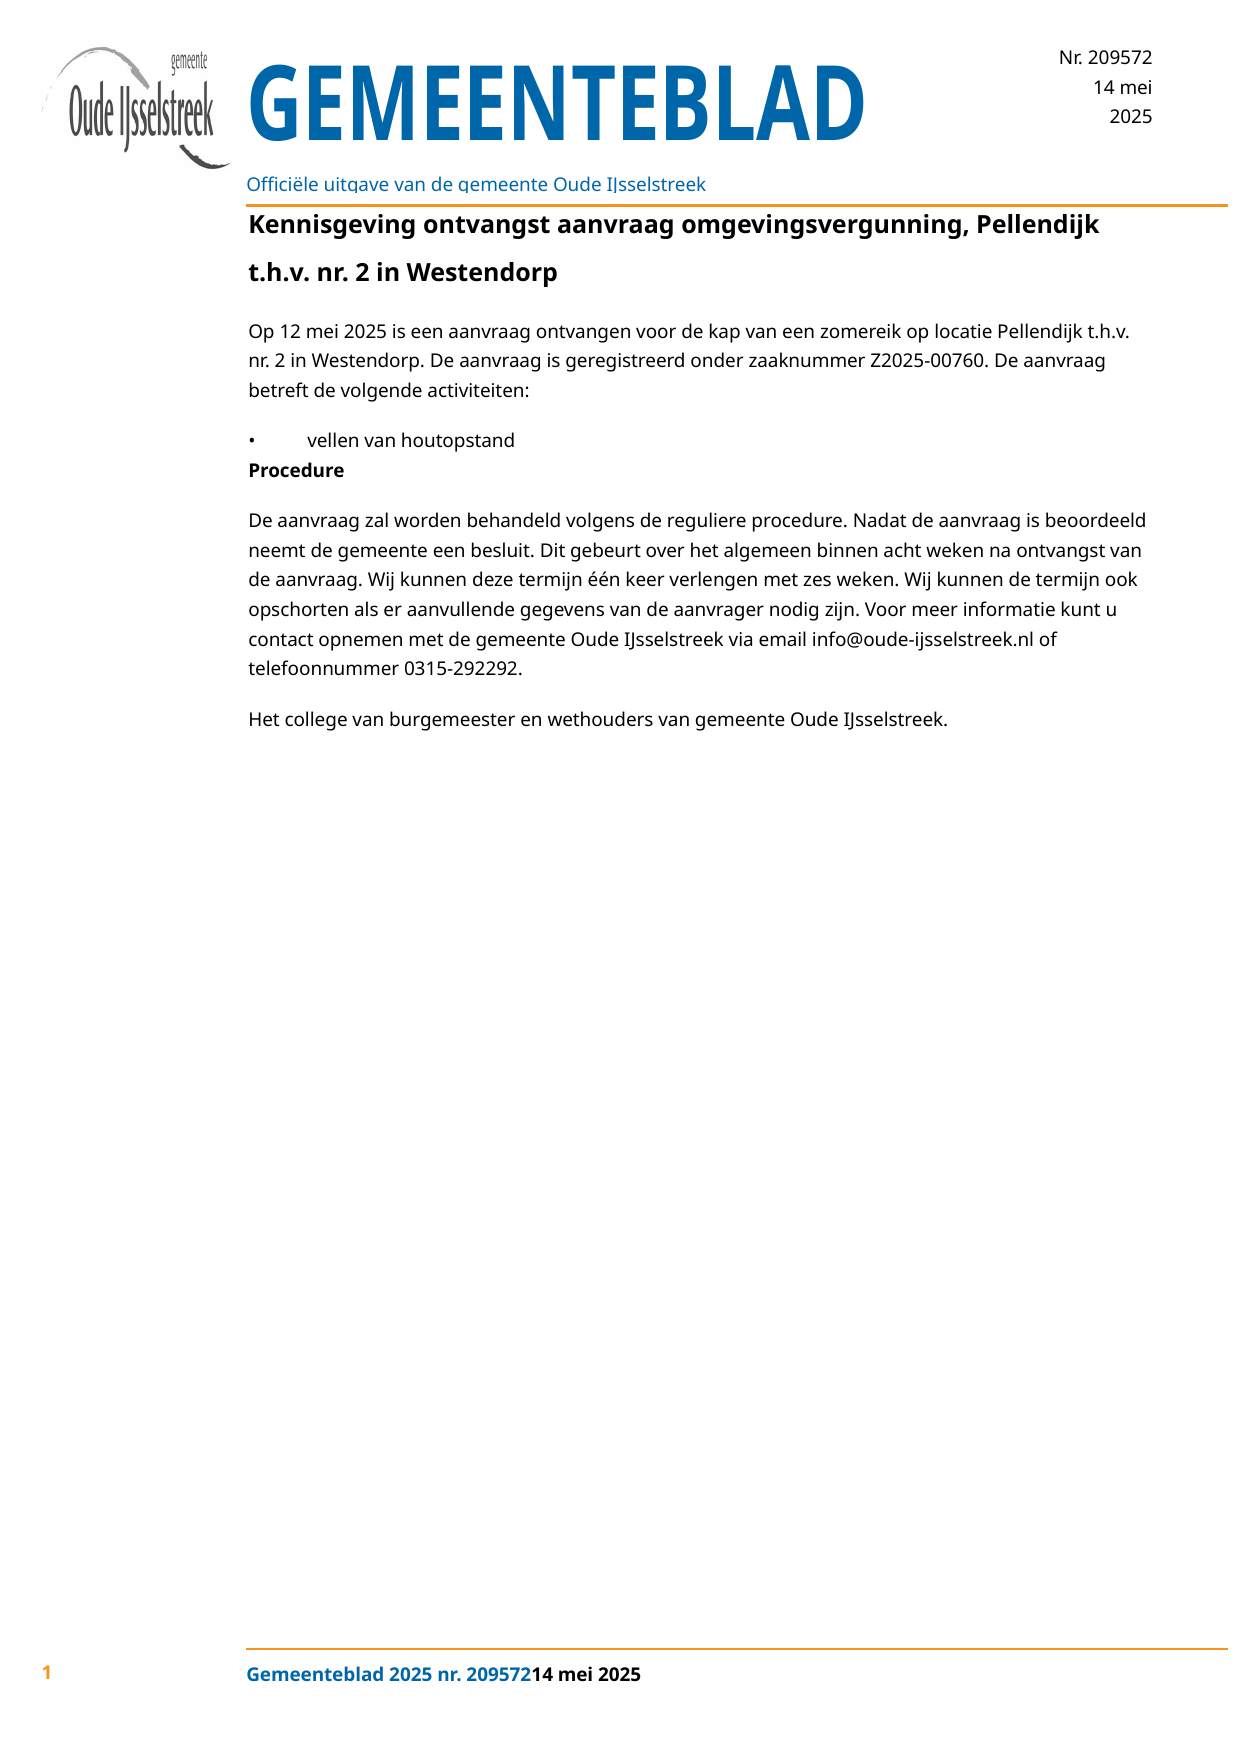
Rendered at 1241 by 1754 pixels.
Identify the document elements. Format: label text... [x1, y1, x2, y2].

text Kennisgeving ontvangst aanvraag omgevingsvergunning, Pellendijk t.h.v. nr. 2 in Westendorp [248, 207, 1152, 288]
text Op 12 mei 2025 is een aanvraag ontvangen voor de kap van een zomereik op locatie Pellendijk t.h.v. nr. 2 in Westendorp. De aanvraag is geregistreerd onder zaaknummer Z2025-00760. De aanvraag betreft de volgende activiteiten: [248, 318, 1152, 403]
list vellen van houtopstand [248, 427, 1152, 453]
text Procedure [248, 457, 1152, 483]
picture [41, 47, 231, 172]
text Het college van burgemeester en wethouders van gemeente Oude IJsselstreek. [248, 706, 1152, 732]
text De aanvraag zal worden behandeld volgens de reguliere procedure. Nadat de aanvraag is beoordeeld neemt de gemeente een besluit. Dit gebeurt over het algemeen binnen acht weken na ontvangst van de aanvraag. Wij kunnen deze termijn één keer verlengen met zes weken. Wij kunnen de termijn ook opschorten als er aanvullende gegevens van de aanvrager nodig zijn. Voor meer informatie kunt u contact opnemen met de gemeente Oude IJsselstreek via email info@oude-ijsselstreek.nl of telefoonnummer 0315-292292. [248, 507, 1152, 681]
